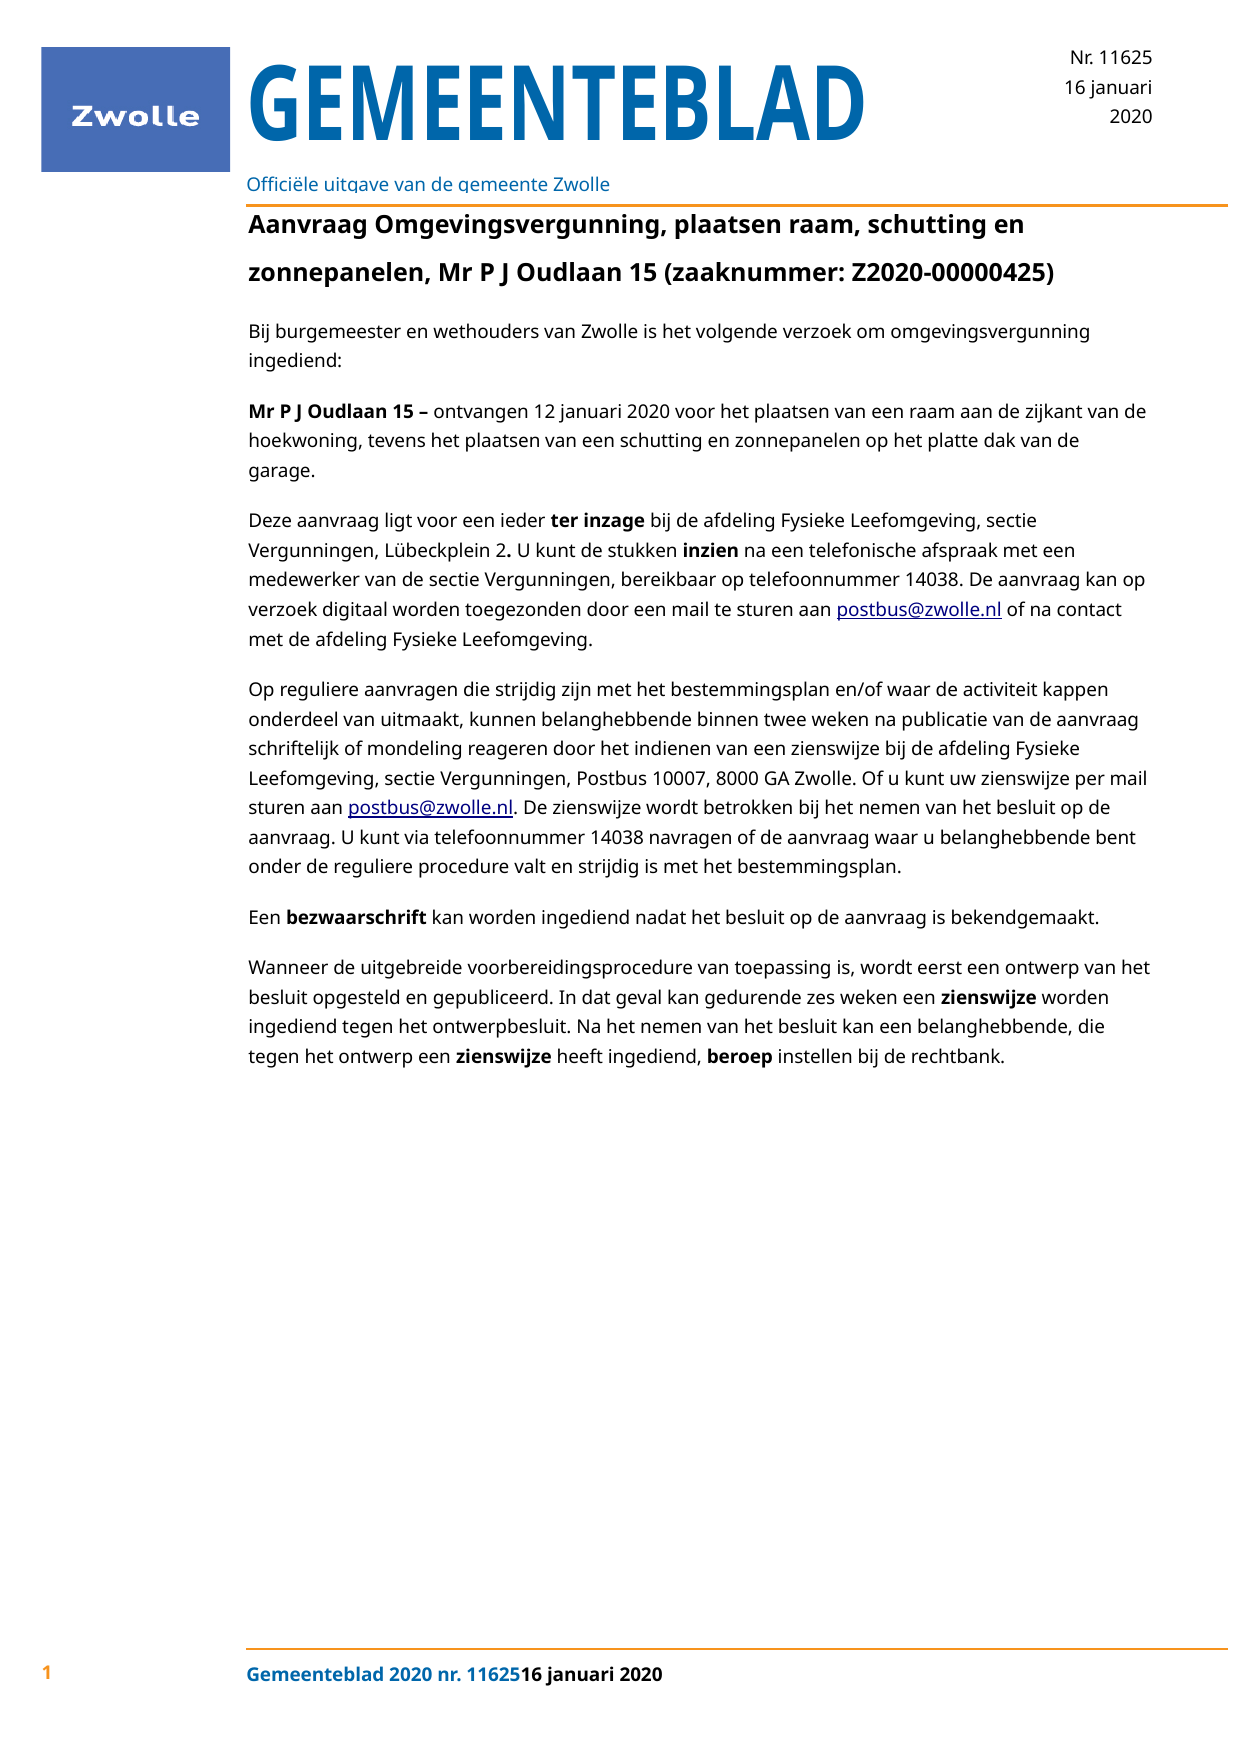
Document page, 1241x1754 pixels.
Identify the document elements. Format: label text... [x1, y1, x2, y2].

text Bij burgemeester en wethouders van Zwolle is het volgende verzoek om omgevingsvergunning ingediend: [248, 318, 1152, 373]
text Aanvraag Omgevingsvergunning, plaatsen raam, schutting en zonnepanelen, Mr P J Oudlaan 15 (zaaknummer: Z2020-00000425) [248, 207, 1152, 288]
text Op reguliere aanvragen die strijdig zijn met het bestemmingsplan en/of waar de activiteit kappen onderdeel van uitmaakt, kunnen belanghebbende binnen twee weken na publicatie van de aanvraag schriftelijk of mondeling reageren door het indienen van een zienswijze bij de afdeling Fysieke Leefomgeving, sectie Vergunningen, Postbus 10007, 8000 GA Zwolle. Of u kunt uw zienswijze per mail sturen aan postbus@zwolle.nl. De zienswijze wordt betrokken bij het nemen van het besluit op de aanvraag. U kunt via telefoonnummer 14038 navragen of de aanvraag waar u belanghebbende bent onder de reguliere procedure valt en strijdig is met het bestemmingsplan. [248, 676, 1152, 879]
text Een bezwaarschrift kan worden ingediend nadat het besluit op de aanvraag is bekendgemaakt. [248, 904, 1152, 930]
text Deze aanvraag ligt voor een ieder ter inzage bij de afdeling Fysieke Leefomgeving, sectie Vergunningen, Lübeckplein 2. U kunt de stukken inzien na een telefonische afspraak met een medewerker van de sectie Vergunningen, bereikbaar op telefoonnummer 14038. De aanvraag kan op verzoek digitaal worden toegezonden door een mail te sturen aan postbus@zwolle.nl of na contact met de afdeling Fysieke Leefomgeving. [248, 507, 1152, 652]
picture [41, 47, 231, 172]
text Mr P J Oudlaan 15 – ontvangen 12 januari 2020 voor het plaatsen van een raam aan de zijkant van de hoekwoning, tevens het plaatsen van een schutting en zonnepanelen op het platte dak van de garage. [248, 398, 1152, 483]
text Wanneer de uitgebreide voorbereidingsprocedure van toepassing is, wordt eerst een ontwerp van het besluit opgesteld en gepubliceerd. In dat geval kan gedurende zes weken een zienswijze worden ingediend tegen het ontwerpbesluit. Na het nemen van het besluit kan een belanghebbende, die tegen het ontwerp een zienswijze heeft ingediend, beroep instellen bij de rechtbank. [248, 954, 1152, 1069]
